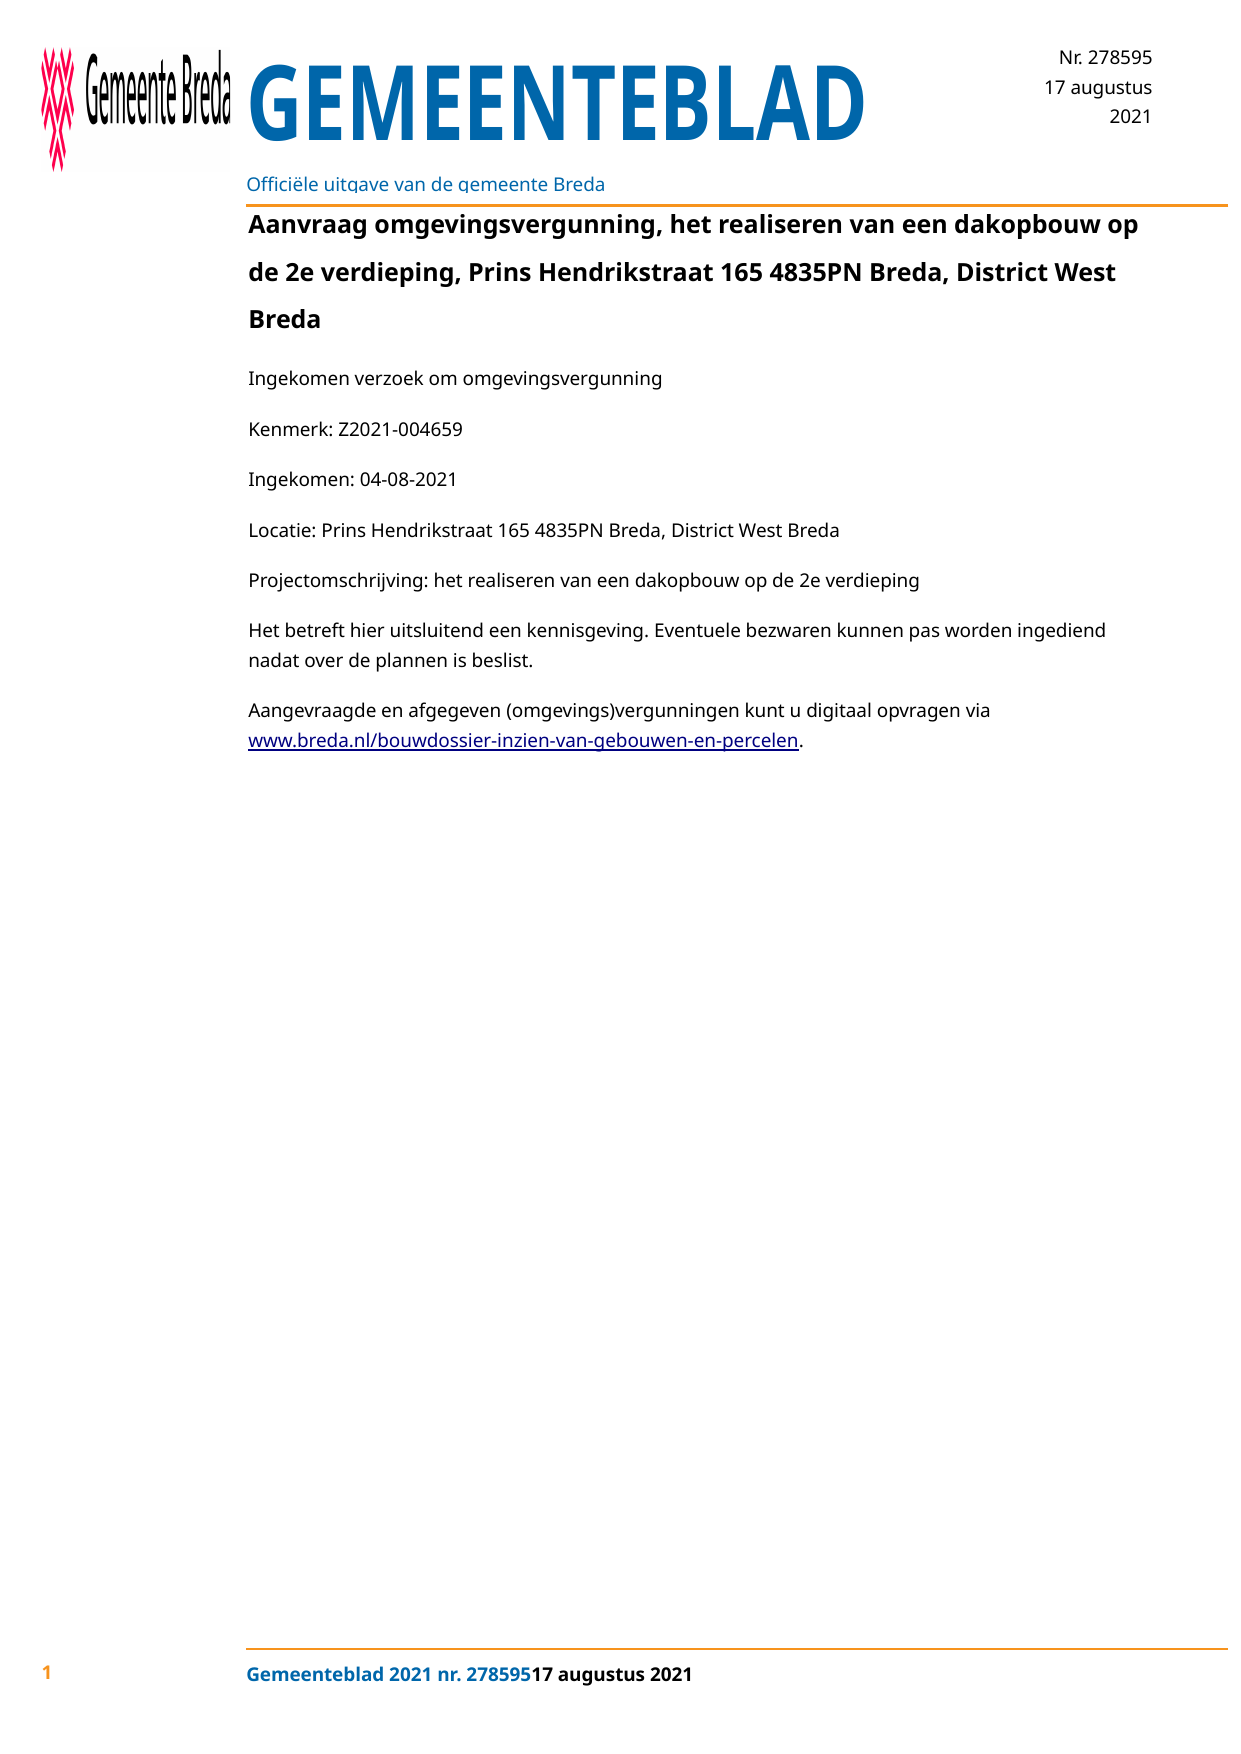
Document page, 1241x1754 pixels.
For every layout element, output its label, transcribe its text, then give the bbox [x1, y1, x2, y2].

text Aangevraagde en afgegeven (omgevings)vergunningen kunt u digitaal opvragen via www.breda.nl/bouwdossier-inzien-van-gebouwen-en-percelen. [248, 698, 1152, 753]
text Ingekomen verzoek om omgevingsvergunning [248, 366, 1152, 391]
text Aanvraag omgevingsvergunning, het realiseren van een dakopbouw op de 2e verdieping, Prins Hendrikstraat 165 4835PN Breda, District West Breda [248, 207, 1152, 336]
text Het betreft hier uitsluitend een kennisgeving. Eventuele bezwaren kunnen pas worden ingediend nadat over de plannen is beslist. [248, 618, 1152, 673]
picture [41, 47, 231, 172]
text Kenmerk: Z2021-004659 [248, 416, 1152, 442]
text Projectomschrijving: het realiseren van een dakopbouw op de 2e verdieping [248, 567, 1152, 593]
text Locatie: Prins Hendrikstraat 165 4835PN Breda, District West Breda [248, 517, 1152, 542]
text Ingekomen: 04-08-2021 [248, 466, 1152, 492]
